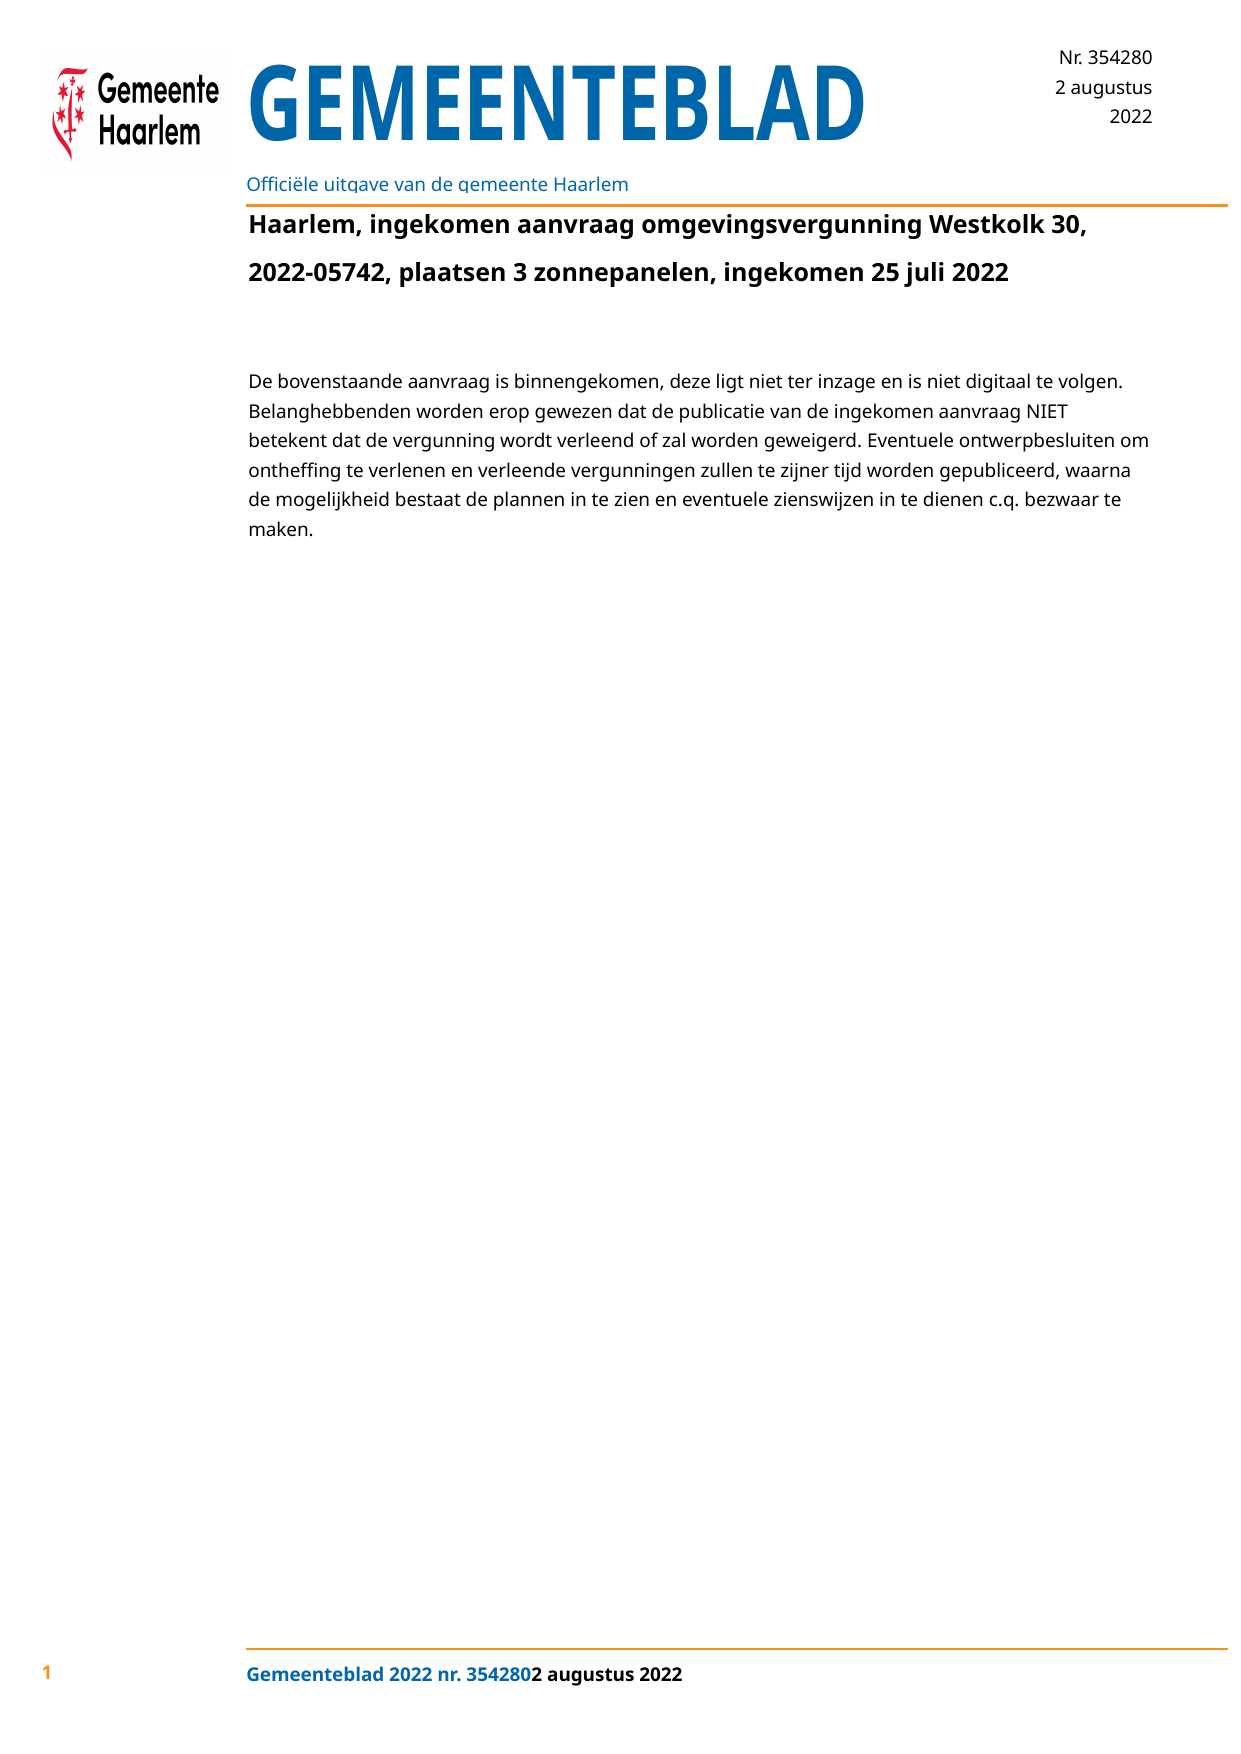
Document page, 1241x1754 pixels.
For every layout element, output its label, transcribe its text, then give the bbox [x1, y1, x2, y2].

text De bovenstaande aanvraag is binnengekomen, deze ligt niet ter inzage en is niet digitaal te volgen. Belanghebbenden worden erop gewezen dat de publicatie van de ingekomen aanvraag NIET betekent dat de vergunning wordt verleend of zal worden geweigerd. Eventuele ontwerpbesluiten om ontheffing te verlenen en verleende vergunningen zullen te zijner tijd worden gepubliceerd, waarna de mogelijkheid bestaat de plannen in te zien en eventuele zienswijzen in te dienen c.q. bezwaar te maken. [248, 368, 1152, 542]
picture [41, 47, 231, 172]
text Haarlem, ingekomen aanvraag omgevingsvergunning Westkolk 30, 2022-05742, plaatsen 3 zonnepanelen, ingekomen 25 juli 2022 [248, 207, 1152, 288]
